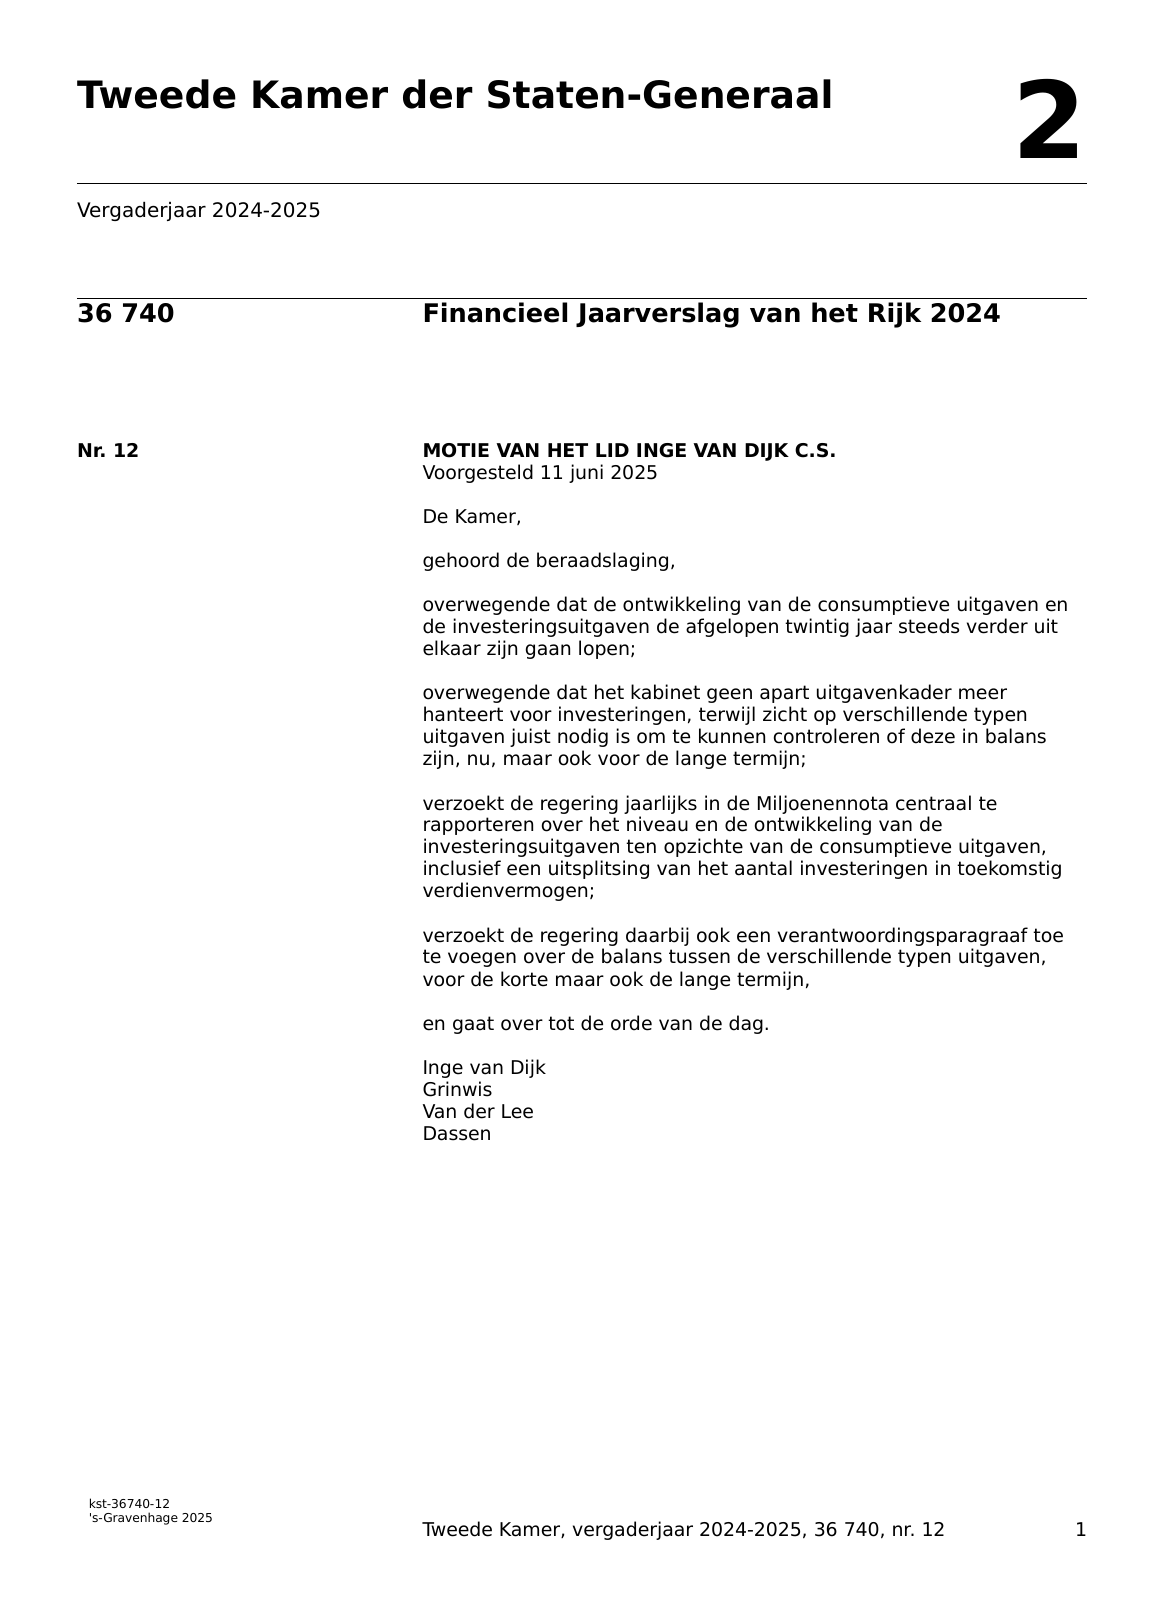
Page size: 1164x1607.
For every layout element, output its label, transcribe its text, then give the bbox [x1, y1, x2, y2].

table_header 2 [886, 59, 1087, 183]
subtitle Nr. 12 MOTIE VAN HET LID INGE VAN DIJK C.S. [77, 440, 1087, 462]
table_header Tweede Kamer der Staten-Generaal [77, 59, 886, 183]
text verzoekt de regering daarbij ook een verantwoordingsparagraaf toe te voegen over de balans tussen de verschillende typen uitgaven, voor de korte maar ook de lange termijn, [422, 924, 1087, 990]
text Voorgesteld 11 juni 2025 [422, 462, 1087, 484]
text overwegende dat het kabinet geen apart uitgavenkader meer hanteert voor investeringen, terwijl zicht op verschillende typen uitgaven juist nodig is om te kunnen controleren of deze in balans zijn, nu, maar ook voor de lange termijn; [422, 682, 1087, 770]
text overwegende dat de ontwikkeling van de consumptieve uitgaven en de investeringsuitgaven de afgelopen twintig jaar steeds verder uit elkaar zijn gaan lopen; [422, 594, 1087, 660]
text Van der Lee [422, 1101, 1087, 1123]
text verzoekt de regering jaarlijks in de Miljoenennota centraal te rapporteren over het niveau en de ontwikkeling van de investeringsuitgaven ten opzichte van de consumptieve uitgaven, inclusief een uitsplitsing van het aantal investeringen in toekomstig verdienvermogen; [422, 792, 1087, 902]
text 's-Gravenhage 2025 [88, 1511, 323, 1525]
text Grinwis [422, 1079, 1087, 1101]
text en gaat over tot de orde van de dag. [422, 1013, 1087, 1034]
subtitle 36 740 Financieel Jaarverslag van het Rijk 2024 [77, 299, 1087, 329]
text Inge van Dijk [422, 1057, 1087, 1079]
text De Kamer, [422, 506, 1087, 528]
text kst-36740-12 [88, 1497, 323, 1511]
text gehoord de beraadslaging, [422, 550, 1087, 572]
table_cell Vergaderjaar 2024-2025 [77, 184, 1087, 298]
text Dassen [422, 1123, 1087, 1145]
